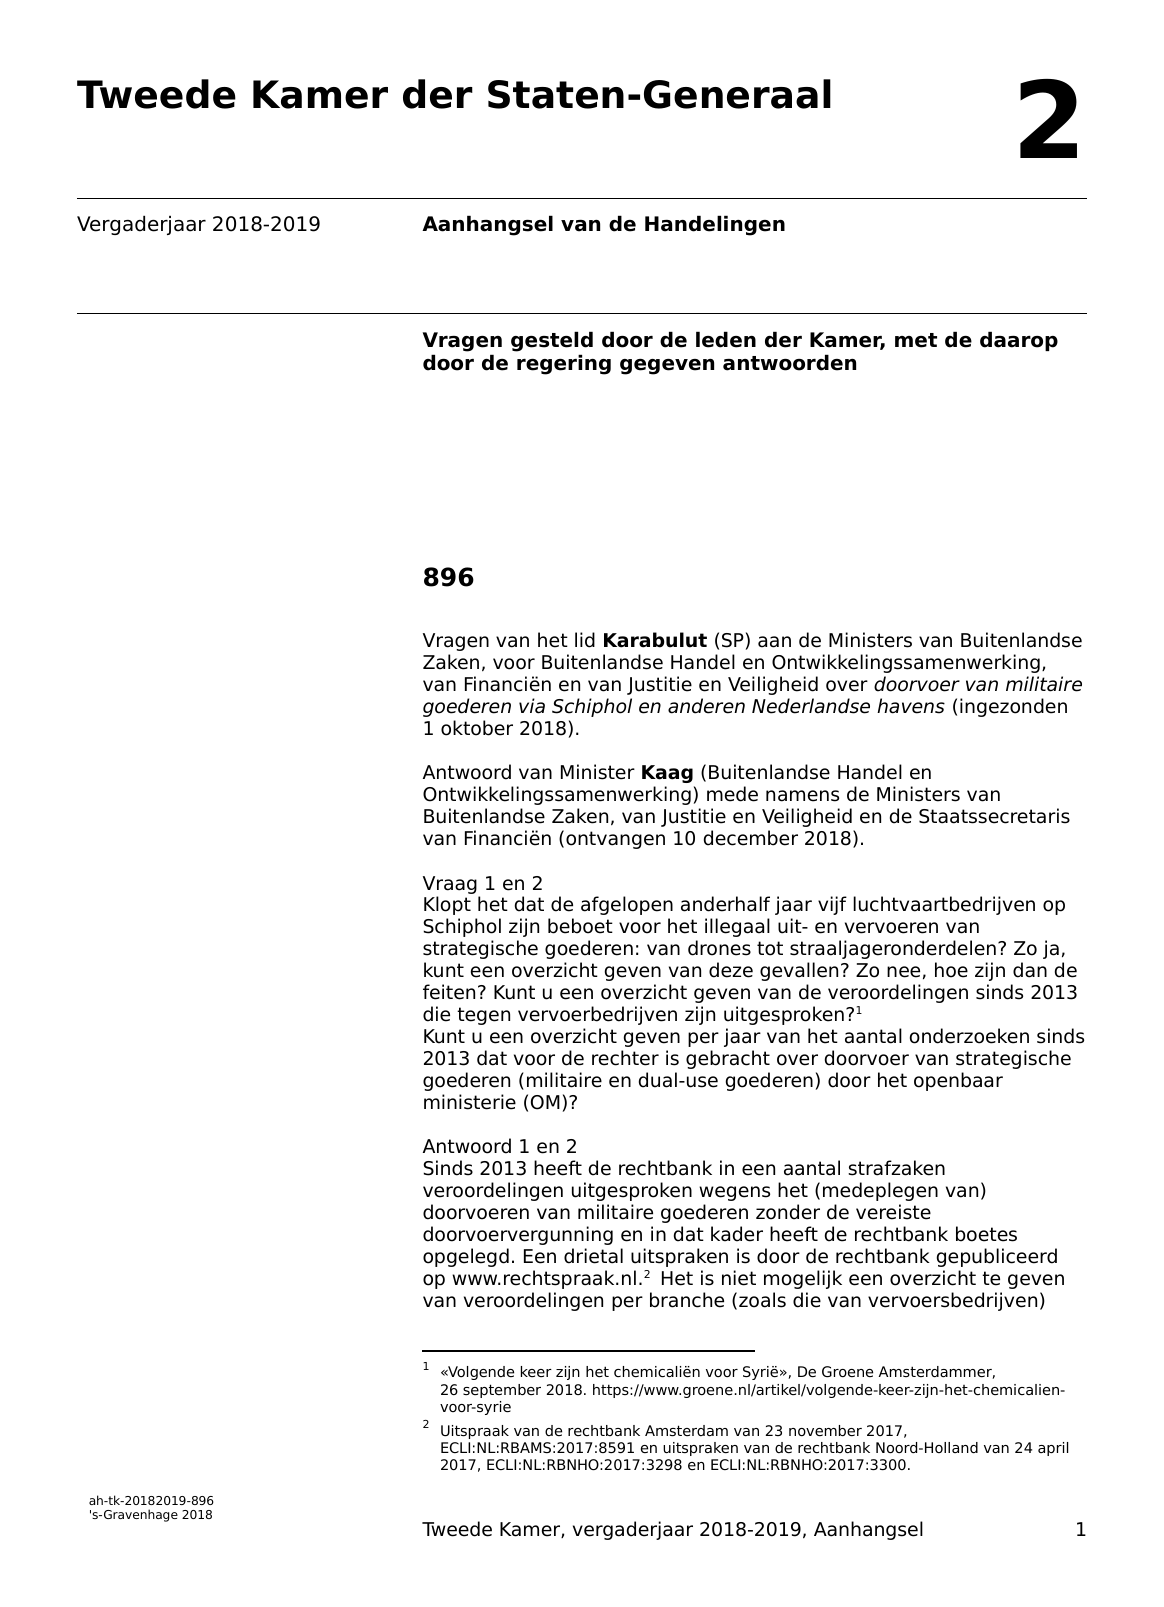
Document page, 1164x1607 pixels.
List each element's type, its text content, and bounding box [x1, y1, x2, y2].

table_cell Aanhangsel van de Handelingen [422, 199, 1087, 313]
text Klopt het dat de afgelopen anderhalf jaar vijf luchtvaartbedrijven op Schiphol zijn beboet voor het illegaal uit- en vervoeren van strategische goederen: van drones tot straaljageronderdelen? Zo ja, kunt een overzicht geven van deze gevallen? Zo nee, hoe zijn dan de feiten? Kunt u een overzicht geven van de veroordelingen sinds 2013 die tegen vervoerbedrijven zijn uitgesproken? [422, 894, 1087, 1026]
text «Volgende keer zijn het chemicaliën voor Syrië», De Groene Amsterdammer, 26 september 2018. https://www.groene.nl/artikel/volgende-keer-zijn-het-chemicalien-voor-syrie [422, 1360, 1087, 1416]
text Kunt u een overzicht geven per jaar van het aantal onderzoeken sinds 2013 dat voor de rechter is gebracht over doorvoer van strategische goederen (militaire en dual-use goederen) door het openbaar ministerie (OM)? [422, 1026, 1087, 1114]
text ah-tk-20182019-896 [88, 1494, 323, 1508]
text 896 [422, 563, 1087, 592]
text Uitspraak van de rechtbank Amsterdam van 23 november 2017, ECLI:NL:RBAMS:2017:8591 en uitspraken van de rechtbank Noord-Holland van 24 april 2017, ECLI:NL:RBNHO:2017:3298 en ECLI:NL:RBNHO:2017:3300. [422, 1418, 1087, 1474]
table_cell Vergaderjaar 2018-2019 [77, 199, 422, 313]
table_cell Vragen gesteld door de leden der Kamer, met de daarop door de regering gegeven antwoorden [422, 314, 1087, 375]
text Sinds 2013 heeft de rechtbank in een aantal strafzaken veroordelingen uitgesproken wegens het (medeplegen van) doorvoeren van militaire goederen zonder de vereiste doorvoervergunning en in dat kader heeft de rechtbank boetes opgelegd. Een drietal uitspraken is door de rechtbank gepubliceerd op www.rechtspraak.nl. Het is niet mogelijk een overzicht te geven van veroordelingen per branche (zoals die van vervoersbedrijven) [422, 1158, 1087, 1312]
text Antwoord van Minister Kaag (Buitenlandse Handel en Ontwikkelingssamenwerking) mede namens de Ministers van Buitenlandse Zaken, van Justitie en Veiligheid en de Staatssecretaris van Financiën (ontvangen 10 december 2018). [422, 762, 1087, 850]
text Vraag 1 en 2 [422, 872, 1087, 894]
table_cell [77, 314, 422, 375]
table_header Tweede Kamer der Staten-Generaal [77, 59, 886, 198]
text 's-Gravenhage 2018 [88, 1508, 323, 1522]
text Vragen van het lid Karabulut (SP) aan de Ministers van Buitenlandse Zaken, voor Buitenlandse Handel en Ontwikkelingssamenwerking, van Financiën en van Justitie en Veiligheid over doorvoer van militaire goederen via Schiphol en anderen Nederlandse havens (ingezonden 1 oktober 2018). [422, 630, 1087, 740]
table_header 2 [886, 59, 1087, 198]
text Antwoord 1 en 2 [422, 1136, 1087, 1158]
